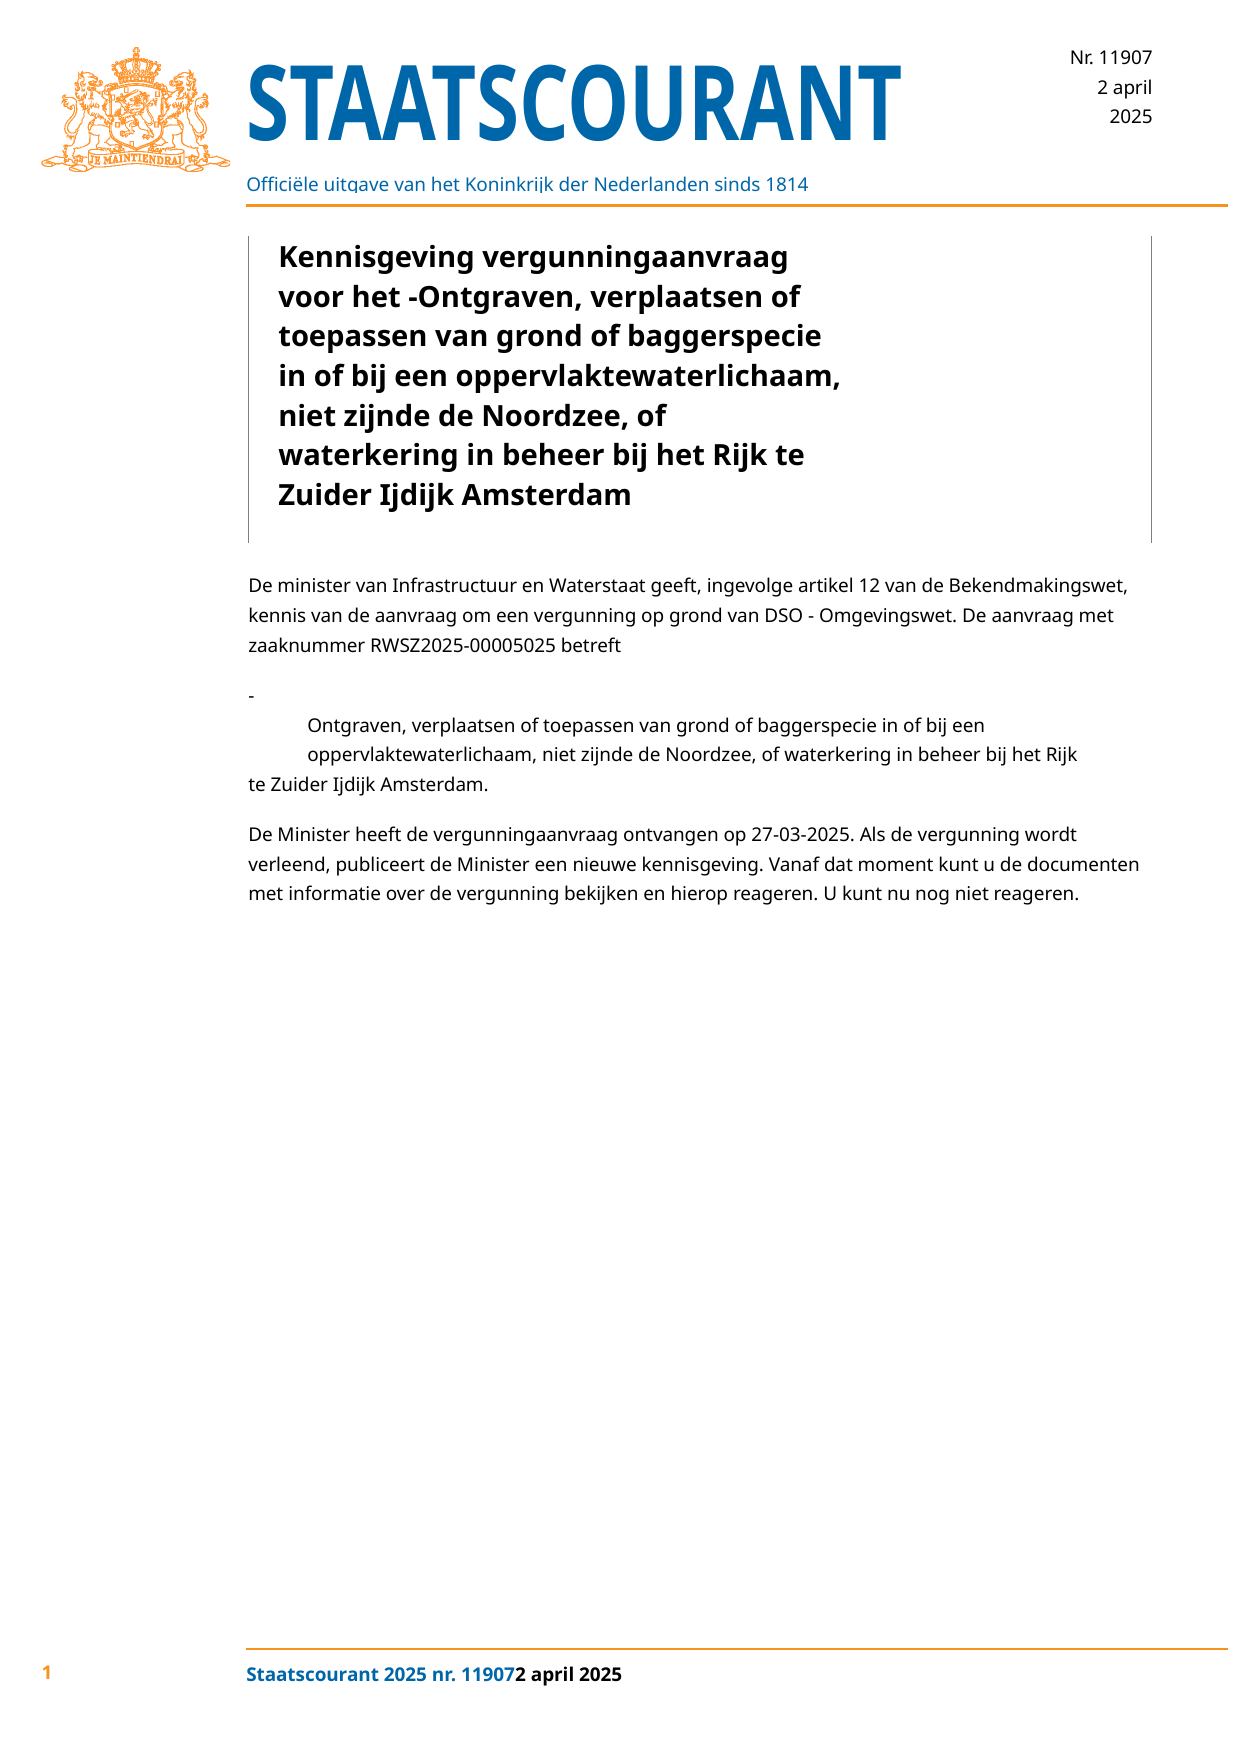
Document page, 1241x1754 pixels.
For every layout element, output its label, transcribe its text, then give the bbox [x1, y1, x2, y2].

text te Zuider Ijdijk Amsterdam. [248, 771, 1152, 797]
text De Minister heeft de vergunningaanvraag ontvangen op 27-03-2025. Als de vergunning wordt verleend, publiceert de Minister een nieuwe kennisgeving. Vanaf dat moment kunt u de documenten met informatie over de vergunning bekijken en hierop reageren. U kunt nu nog niet reageren. [248, 821, 1152, 906]
table_header [850, 236, 912, 413]
table_header [850, 414, 1151, 543]
picture [41, 47, 231, 172]
table_header Kennisgeving vergunningaanvraag voor het -Ontgraven, verplaatsen of toepassen van grond of baggerspecie in of bij een oppervlaktewaterlichaam, niet zijnde de Noordzee, of waterkering in beheer bij het Rijk te Zuider Ijdijk Amsterdam [249, 236, 850, 543]
text De minister van Infrastructuur en Waterstaat geeft, ingevolge artikel 12 van de Bekendmakingswet, kennis van de aanvraag om een vergunning op grond van DSO - Omgevingswet. De aanvraag met zaaknummer RWSZ2025-00005025 betreft [248, 573, 1152, 658]
picture [912, 236, 1090, 414]
table_header [1090, 236, 1151, 413]
list Ontgraven, verplaatsen of toepassen van grond of baggerspecie in of bij een oppervlaktewaterlichaam, niet zijnde de Noordzee, of waterkering in beheer bij het Rijk [248, 712, 1152, 767]
